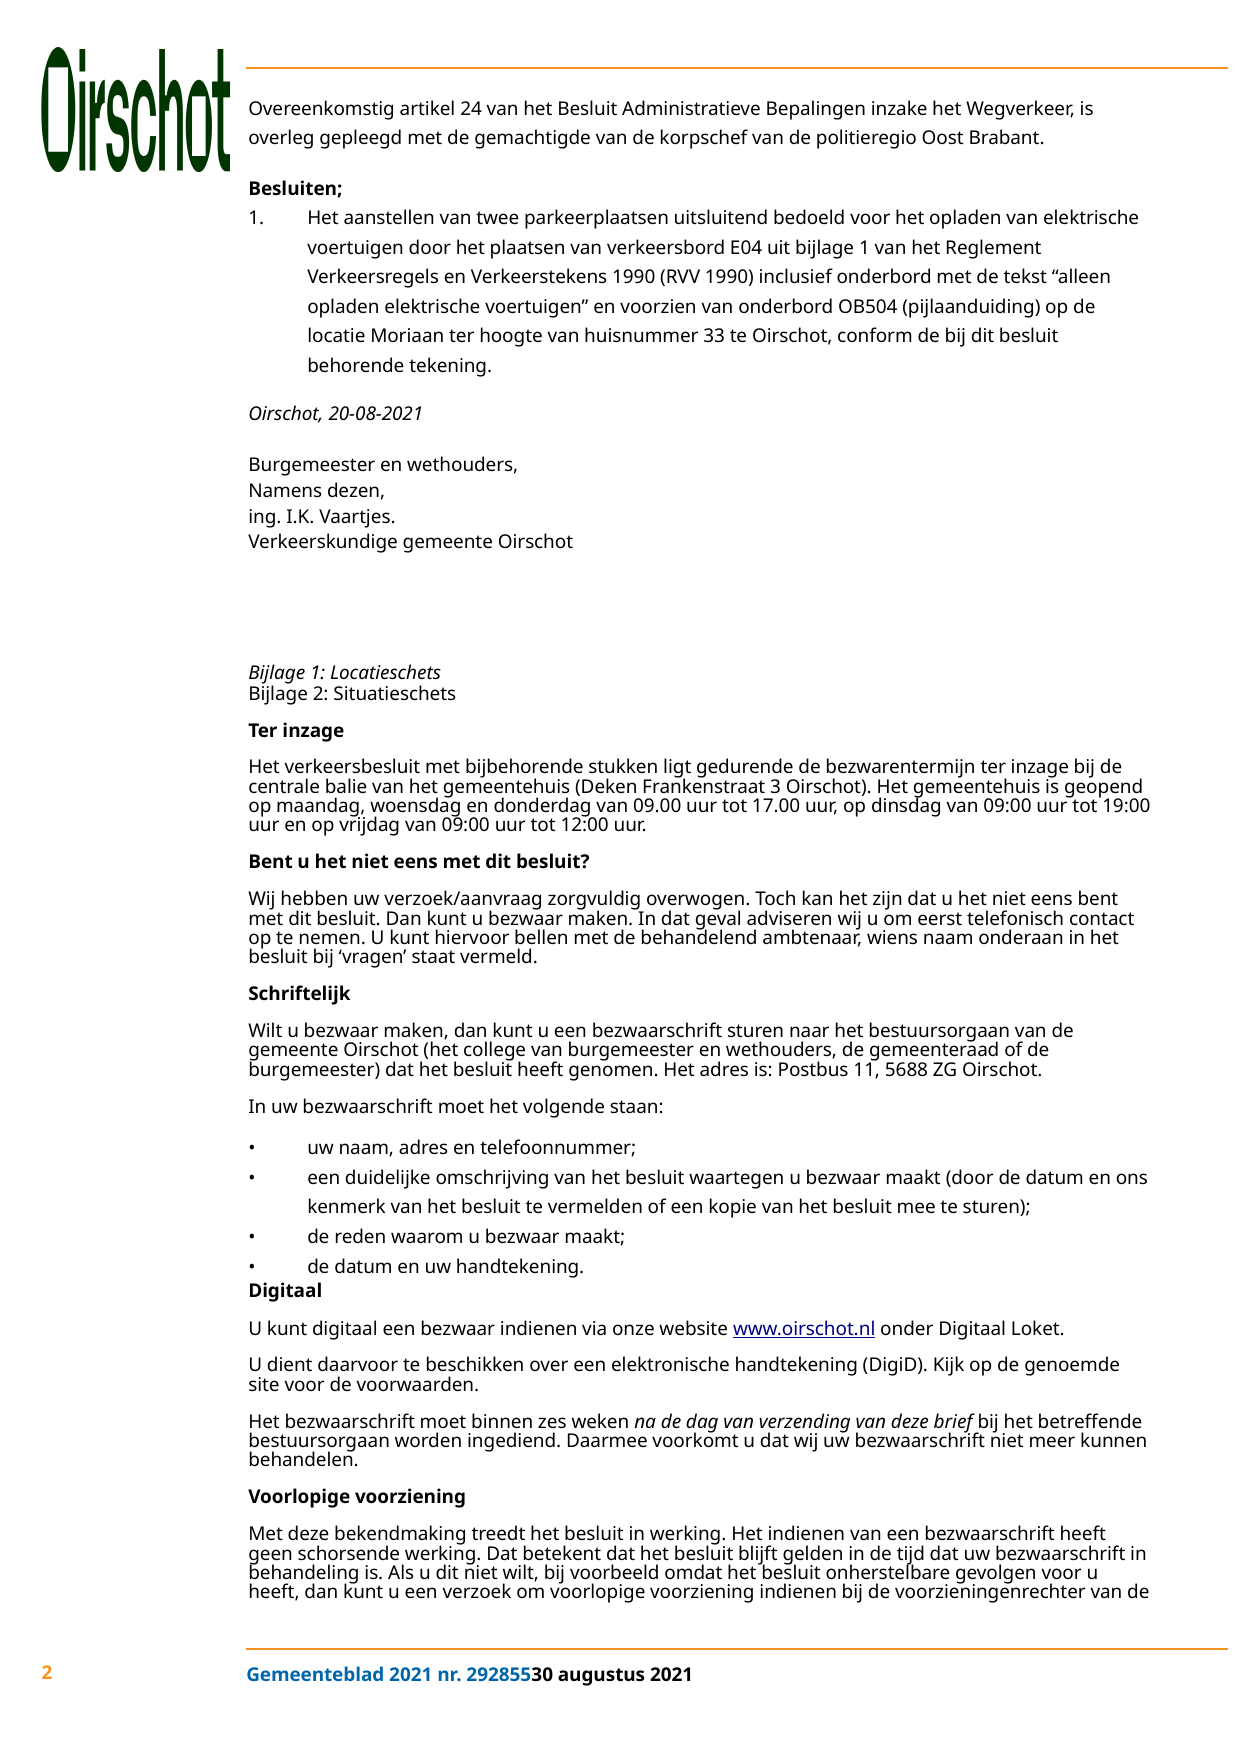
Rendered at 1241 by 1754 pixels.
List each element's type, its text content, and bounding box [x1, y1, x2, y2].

text Voorlopige voorziening [248, 1488, 1152, 1507]
text Het verkeersbesluit met bijbehorende stukken ligt gedurende de bezwarentermijn ter inzage bij de centrale balie van het gemeentehuis (Deken Frankenstraat 3 Oirschot). Het gemeentehuis is geopend op maandag, woensdag en donderdag van 09.00 uur tot 17.00 uur, op dinsdag van 09:00 uur tot 19:00 uur en op vrijdag van 09:00 uur tot 12:00 uur. [248, 758, 1152, 836]
text Overeenkomstig artikel 24 van het Besluit Administratieve Bepalingen inzake het Wegverkeer, is overleg gepleegd met de gemachtigde van de korpschef van de politieregio Oost Brabant. [248, 95, 1152, 150]
text Wij hebben uw verzoek/aanvraag zorgvuldig overwogen. Toch kan het zijn dat u het niet eens bent met dit besluit. Dan kunt u bezwaar maken. In dat geval adviseren wij u om eerst telefonisch contact op te nemen. U kunt hiervoor bellen met de behandelend ambtenaar, wiens naam onderaan in het besluit bij ‘vragen’ staat vermeld. [248, 890, 1152, 967]
text U dient daarvoor te beschikken over een elektronische handtekening (DigiD). Kijk op de genoemde site voor de voorwaarden. [248, 1356, 1152, 1395]
text Namens dezen, [248, 477, 1152, 503]
text Bijlage 1: Locatieschets [248, 659, 1152, 684]
text Schriftelijk [248, 985, 1152, 1004]
text Digitaal [248, 1282, 1152, 1302]
text Oirschot, 20-08-2021 [248, 400, 1152, 426]
text Met deze bekendmaking treedt het besluit in werking. Het indienen van een bezwaarschrift heeft geen schorsende werking. Dat betekent dat het besluit blijft gelden in de tijd dat uw bezwaarschrift in behandeling is. Als u dit niet wilt, bij voorbeeld omdat het besluit onherstelbare gevolgen voor u heeft, dan kunt u een verzoek om voorlopige voorziening indienen bij de voorzieningenrechter van de [248, 1525, 1152, 1602]
list uw naam, adres en telefoonnummer; [248, 1134, 1152, 1160]
text Burgemeester en wethouders, [248, 452, 1152, 477]
text ing. I.K. Vaartjes. [248, 503, 1152, 529]
text Besluiten; [248, 175, 1152, 201]
list Het aanstellen van twee parkeerplaatsen uitsluitend bedoeld voor het opladen van elektrische voertuigen door het plaatsen van verkeersbord E04 uit bijlage 1 van het Reglement Verkeersregels en Verkeerstekens 1990 (RVV 1990) inclusief onderbord met de tekst “alleen opladen elektrische voertuigen” en voorzien van onderbord OB504 (pijlaanduiding) op de locatie Moriaan ter hoogte van huisnummer 33 te Oirschot, conform de bij dit besluit behorende tekening. [248, 204, 1152, 378]
list een duidelijke omschrijving van het besluit waartegen u bezwaar maakt (door de datum en ons kenmerk van het besluit te vermelden of een kopie van het besluit mee te sturen); [248, 1164, 1152, 1219]
list de datum en uw handtekening. [248, 1253, 1152, 1279]
text Verkeerskundige gemeente Oirschot [248, 529, 1152, 554]
picture [41, 47, 231, 172]
list de reden waarom u bezwaar maakt; [248, 1223, 1152, 1249]
text U kunt digitaal een bezwaar indienen via onze website www.oirschot.nl onder Digitaal Loket. [248, 1319, 1152, 1339]
text Wilt u bezwaar maken, dan kunt u een bezwaarschrift sturen naar het bestuursorgaan van de gemeente Oirschot (het college van burgemeester en wethouders, de gemeenteraad of de burgemeester) dat het besluit heeft genomen. Het adres is: Postbus 11, 5688 ZG Oirschot. [248, 1022, 1152, 1080]
text In uw bezwaarschrift moet het volgende staan: [248, 1098, 1152, 1117]
text Het bezwaarschrift moet binnen zes weken na de dag van verzending van deze brief bij het betreffende bestuursorgaan worden ingediend. Daarmee voorkomt u dat wij uw bezwaarschrift niet meer kunnen behandelen. [248, 1413, 1152, 1471]
text Bent u het niet eens met dit besluit? [248, 853, 1152, 873]
text Ter inzage [248, 722, 1152, 741]
text Bijlage 2: Situatieschets [248, 684, 1152, 704]
